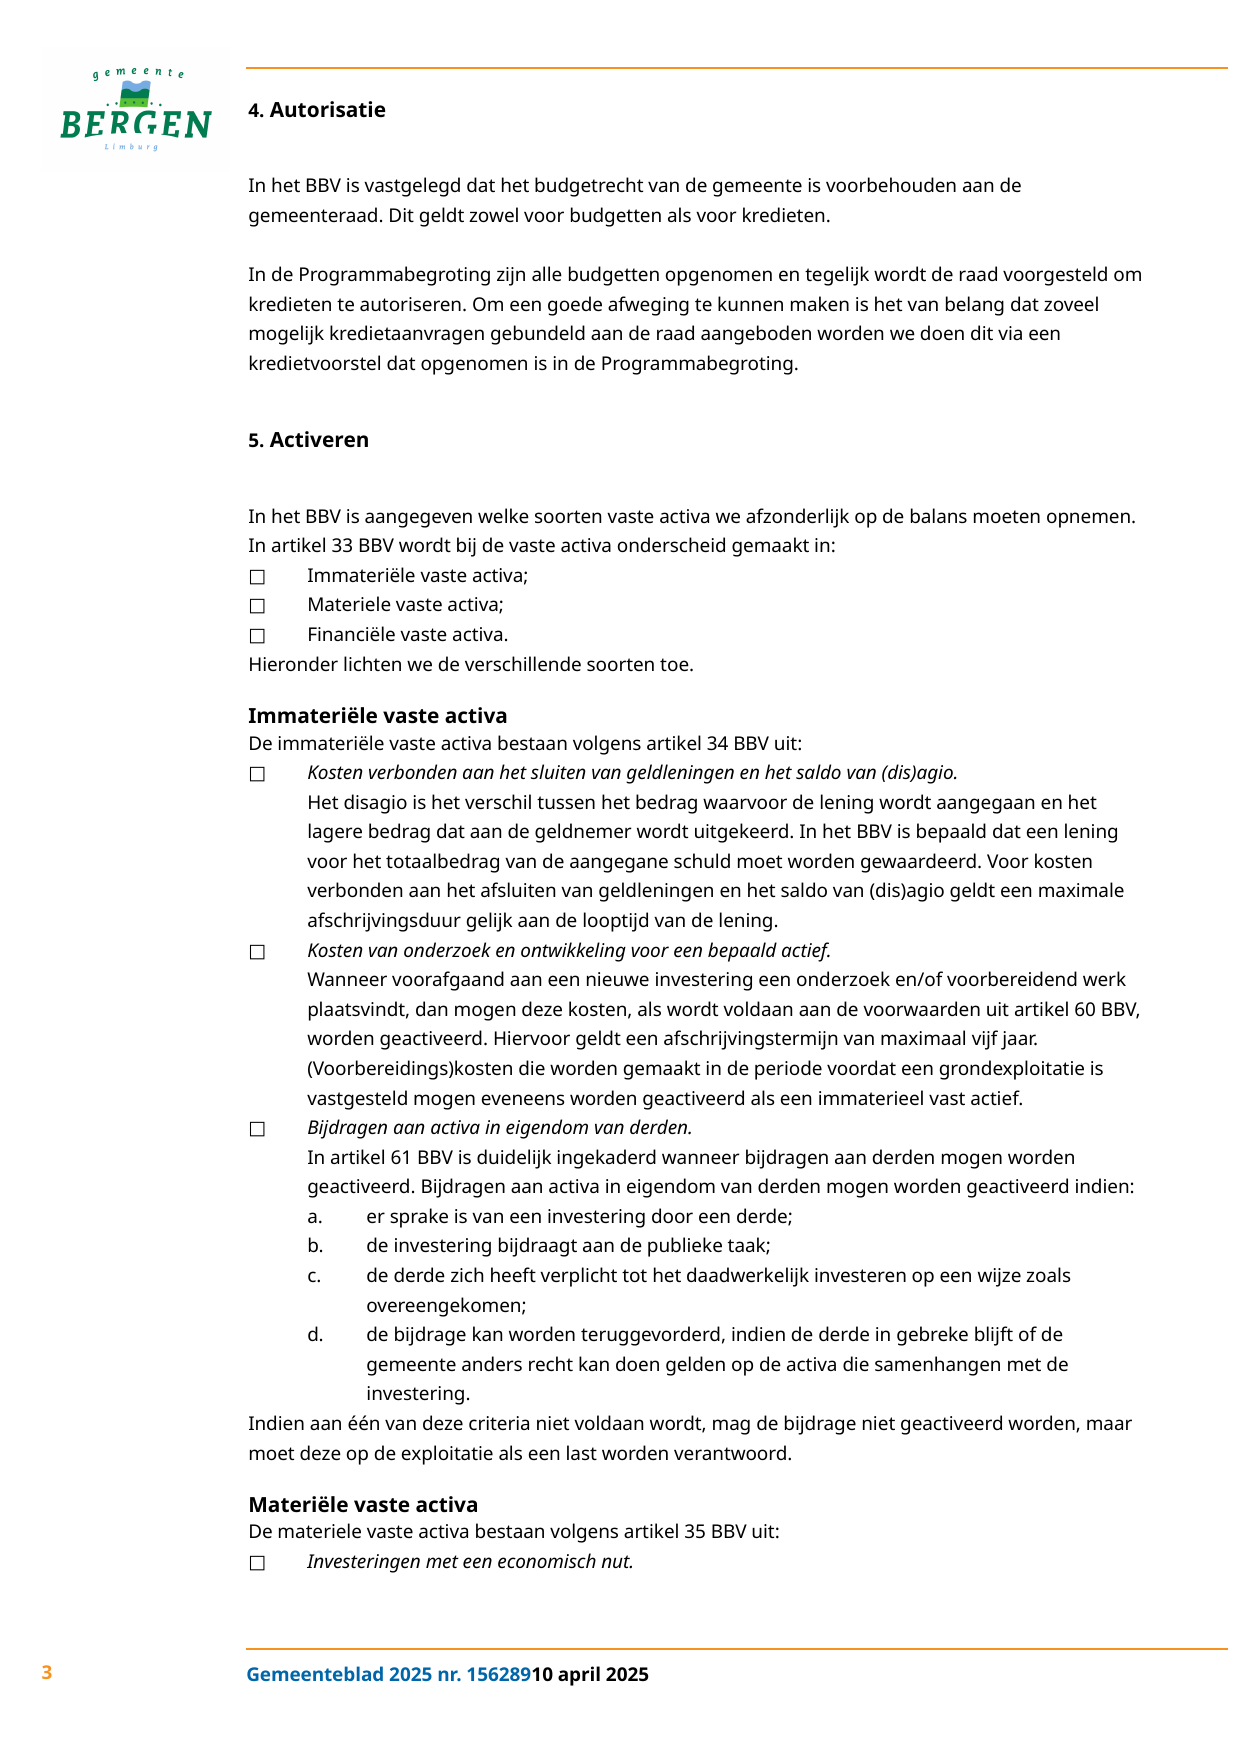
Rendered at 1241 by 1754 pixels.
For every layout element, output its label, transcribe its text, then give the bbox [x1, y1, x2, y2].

text Hieronder lichten we de verschillende soorten toe. [248, 651, 1152, 677]
list Het disagio is het verschil tussen het bedrag waarvoor de lening wordt aangegaan en het lagere bedrag dat aan de geldnemer wordt uitgekeerd. In het BBV is bepaald dat een lening voor het totaalbedrag van de aangegane schuld moet worden gewaardeerd. Voor kosten verbonden aan het afsluiten van geldleningen en het saldo van (dis)agio geldt een maximale afschrijvingsduur gelijk aan de looptijd van de lening. [248, 789, 1152, 933]
text De materiele vaste activa bestaan volgens artikel 35 BBV uit: [248, 1518, 1152, 1544]
text In het BBV is vastgelegd dat het budgetrecht van de gemeente is voorbehouden aan de gemeenteraad. Dit geldt zowel voor budgetten als voor kredieten. [248, 172, 1152, 228]
text In artikel 33 BBV wordt bij de vaste activa onderscheid gemaakt in: [248, 532, 1152, 558]
list In artikel 61 BBV is duidelijk ingekaderd wanneer bijdragen aan derden mogen worden geactiveerd. Bijdragen aan activa in eigendom van derden mogen worden geactiveerd indien: [248, 1144, 1152, 1199]
list Bijdragen aan activa in eigendom van derden. [248, 1114, 1152, 1140]
list Immateriële vaste activa; [248, 562, 1152, 588]
text De immateriële vaste activa bestaan volgens artikel 34 BBV uit: [248, 730, 1152, 755]
picture [41, 47, 231, 172]
text 5. Activeren [248, 425, 1152, 454]
text Materiële vaste activa [248, 1490, 1152, 1518]
text In de Programmabegroting zijn alle budgetten opgenomen en tegelijk wordt de raad voorgesteld om kredieten te autoriseren. Om een goede afweging te kunnen maken is het van belang dat zoveel mogelijk kredietaanvragen gebundeld aan de raad aangeboden worden we doen dit via een kredietvoorstel dat opgenomen is in de Programmabegroting. [248, 261, 1152, 376]
list de investering bijdraagt aan de publieke taak; [307, 1233, 1152, 1258]
list Financiële vaste activa. [248, 621, 1152, 647]
list er sprake is van een investering door een derde; [307, 1203, 1152, 1229]
text 4. Autorisatie [248, 95, 1152, 123]
list Kosten verbonden aan het sluiten van geldleningen en het saldo van (dis)agio. [248, 759, 1152, 785]
list Investeringen met een economisch nut. [248, 1548, 1152, 1574]
list Wanneer voorafgaand aan een nieuwe investering een onderzoek en/of voorbereidend werk plaatsvindt, dan mogen deze kosten, als wordt voldaan aan de voorwaarden uit artikel 60 BBV, worden geactiveerd. Hiervoor geldt een afschrijvingstermijn van maximaal vijf jaar. (Voorbereidings)kosten die worden gemaakt in de periode voordat een grondexploitatie is vastgesteld mogen eveneens worden geactiveerd als een immaterieel vast actief. [248, 966, 1152, 1110]
list Materiele vaste activa; [248, 592, 1152, 617]
text Indien aan één van deze criteria niet voldaan wordt, mag de bijdrage niet geactiveerd worden, maar moet deze op de exploitatie als een last worden verantwoord. [248, 1410, 1152, 1465]
list de bijdrage kan worden teruggevorderd, indien de derde in gebreke blijft of de gemeente anders recht kan doen gelden op de activa die samenhangen met de investering. [307, 1321, 1152, 1406]
list de derde zich heeft verplicht tot het daadwerkelijk investeren op een wijze zoals overeengekomen; [307, 1262, 1152, 1317]
list Kosten van onderzoek en ontwikkeling voor een bepaald actief. [248, 937, 1152, 962]
text Immateriële vaste activa [248, 701, 1152, 730]
text In het BBV is aangegeven welke soorten vaste activa we afzonderlijk op de balans moeten opnemen. [248, 503, 1152, 529]
